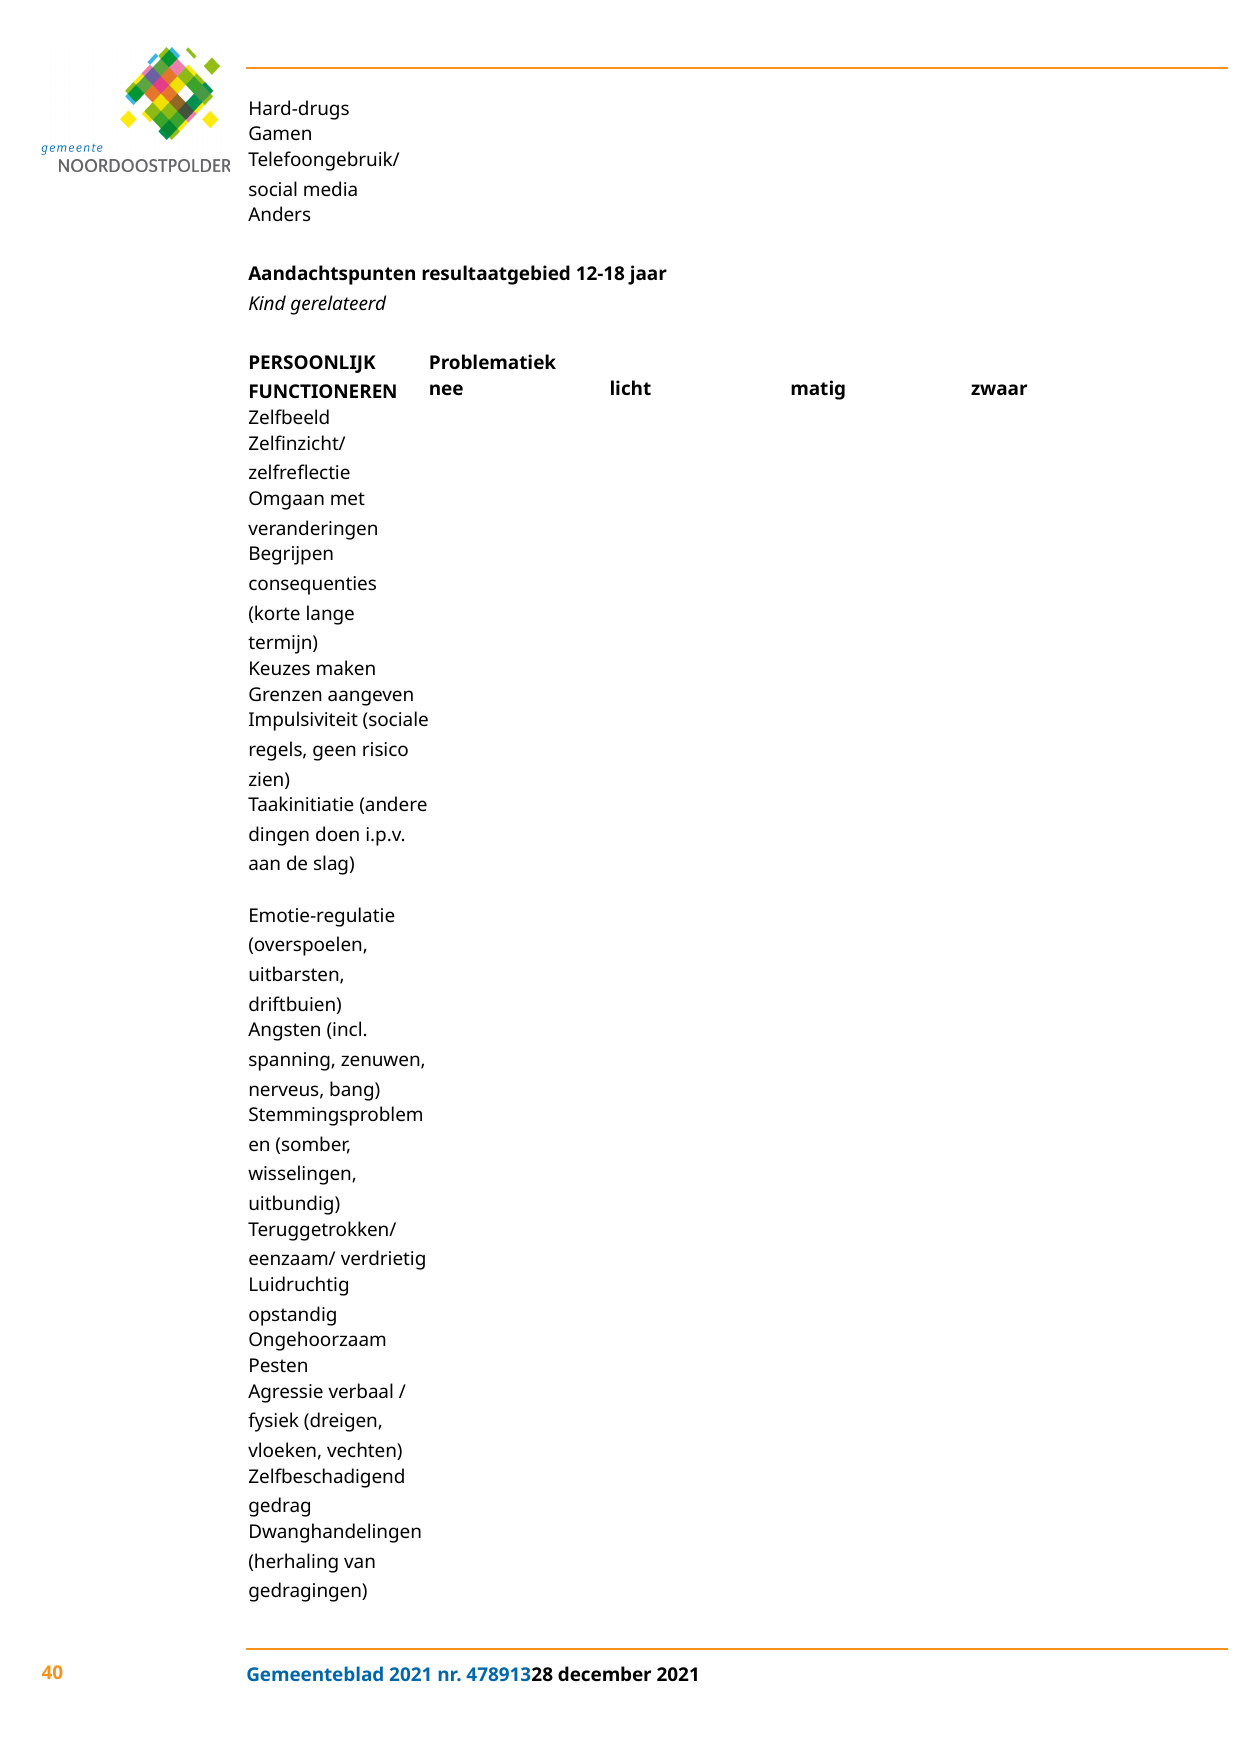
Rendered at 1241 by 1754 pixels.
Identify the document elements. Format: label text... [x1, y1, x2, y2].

table_cell [609, 202, 790, 227]
table_cell [790, 876, 971, 902]
table_cell [429, 1101, 609, 1216]
table_cell [429, 1017, 609, 1101]
table_cell [971, 430, 1152, 485]
table_cell [790, 1271, 971, 1327]
table_cell [971, 1352, 1152, 1378]
table_cell [609, 1271, 790, 1327]
table_cell [429, 707, 609, 791]
table_cell [429, 1518, 609, 1603]
table_cell [971, 1327, 1152, 1352]
table_cell [609, 707, 790, 791]
table_cell Omgaan met veranderingen [248, 485, 429, 541]
table_cell [609, 541, 790, 655]
table_cell [429, 876, 609, 902]
table_cell Ongehoorzaam [248, 1327, 429, 1352]
table_cell [790, 121, 971, 146]
table_cell [971, 202, 1152, 227]
table_cell [971, 1101, 1152, 1216]
table_cell Pesten [248, 1352, 429, 1378]
text Aandachtspunten resultaatgebied 12-18 jaar [248, 260, 1152, 286]
table_cell [609, 681, 790, 707]
table_cell licht [609, 375, 790, 404]
table_cell [790, 1216, 971, 1271]
table_cell [790, 541, 971, 655]
table_cell [429, 404, 609, 430]
table_cell [429, 202, 609, 227]
table_cell Zelfbeschadigend gedrag [248, 1463, 429, 1518]
table_cell [971, 95, 1152, 121]
table_cell [971, 541, 1152, 655]
table_cell [429, 902, 609, 1017]
text Kind gerelateerd [248, 290, 1152, 315]
table_cell [790, 791, 971, 876]
table_cell [790, 146, 971, 202]
table_cell [790, 1327, 971, 1352]
table_cell [248, 876, 429, 902]
table_cell [609, 902, 790, 1017]
table_cell [971, 121, 1152, 146]
table_cell [609, 1352, 790, 1378]
table_cell [609, 1101, 790, 1216]
table_cell [971, 681, 1152, 707]
table_cell Zelfinzicht/zelfreflectie [248, 430, 429, 485]
table_header PERSOONLIJK FUNCTIONEREN [248, 349, 429, 404]
table_cell [429, 1216, 609, 1271]
table_cell [971, 1378, 1152, 1463]
table_cell [429, 1463, 609, 1518]
table_cell [971, 146, 1152, 202]
table_cell [609, 1327, 790, 1352]
table_cell [790, 1463, 971, 1518]
table_cell [429, 146, 609, 202]
table_cell [790, 95, 971, 121]
table_cell [790, 404, 971, 430]
table_cell [971, 1463, 1152, 1518]
table_cell Anders [248, 202, 429, 227]
table_cell Taakinitiatie (andere dingen doen i.p.v. aan de slag) [248, 791, 429, 876]
table_cell [609, 1463, 790, 1518]
table_cell [971, 655, 1152, 681]
table_cell [790, 902, 971, 1017]
table_cell [609, 1518, 790, 1603]
table_cell [971, 902, 1152, 1017]
table_cell [609, 146, 790, 202]
table_cell Gamen [248, 121, 429, 146]
table_cell [971, 1518, 1152, 1603]
table_cell [609, 1216, 790, 1271]
table_cell [429, 1327, 609, 1352]
table_cell [429, 1271, 609, 1327]
table_cell [609, 655, 790, 681]
table_cell nee [429, 375, 609, 404]
table_cell [790, 1017, 971, 1101]
table_cell Emotie-regulatie (overspoelen, uitbarsten, driftbuien) [248, 902, 429, 1017]
table_cell [429, 1352, 609, 1378]
table_cell Dwanghandelingen (herhaling van gedragingen) [248, 1518, 429, 1603]
table_cell [609, 1378, 790, 1463]
table_cell [429, 95, 609, 121]
table_cell [971, 1271, 1152, 1327]
picture [41, 47, 231, 172]
table_cell [790, 1378, 971, 1463]
table_cell [971, 876, 1152, 902]
table_cell zwaar [971, 375, 1152, 404]
table_cell Angsten (incl. spanning, zenuwen, nerveus, bang) [248, 1017, 429, 1101]
table_cell [609, 121, 790, 146]
table_cell Luidruchtig opstandig [248, 1271, 429, 1327]
table_cell [971, 791, 1152, 876]
table_cell [429, 655, 609, 681]
table_cell [429, 430, 609, 485]
table_cell Agressie verbaal / fysiek (dreigen, vloeken, vechten) [248, 1378, 429, 1463]
table_cell [429, 485, 609, 541]
table_cell [790, 1352, 971, 1378]
table_cell [429, 121, 609, 146]
table_cell [790, 707, 971, 791]
table_cell [971, 707, 1152, 791]
table_cell [790, 655, 971, 681]
table_cell [609, 404, 790, 430]
table_cell [790, 681, 971, 707]
table_cell Stemmingsproblemen (somber, wisselingen, uitbundig) [248, 1101, 429, 1216]
table_cell [790, 485, 971, 541]
table_cell [609, 876, 790, 902]
table_cell [429, 791, 609, 876]
table_cell [971, 1216, 1152, 1271]
table_cell [609, 95, 790, 121]
table_cell [790, 1518, 971, 1603]
table_cell [609, 485, 790, 541]
table_cell Telefoongebruik/social media [248, 146, 429, 202]
table_cell Zelfbeeld [248, 404, 429, 430]
table_cell [971, 1017, 1152, 1101]
table_cell [790, 430, 971, 485]
table_cell [971, 404, 1152, 430]
table_cell Teruggetrokken/ eenzaam/ verdrietig [248, 1216, 429, 1271]
table_cell [429, 1378, 609, 1463]
table_cell [609, 791, 790, 876]
table_cell [790, 202, 971, 227]
table_cell [971, 485, 1152, 541]
table_cell [609, 1017, 790, 1101]
table_cell [790, 1101, 971, 1216]
table_cell [429, 541, 609, 655]
table_cell Grenzen aangeven [248, 681, 429, 707]
table_cell Keuzes maken [248, 655, 429, 681]
table_cell Hard-drugs [248, 95, 429, 121]
table_header Problematiek [429, 349, 1152, 375]
table_cell Begrijpen consequenties (korte lange termijn) [248, 541, 429, 655]
table_cell matig [790, 375, 971, 404]
table_cell [609, 430, 790, 485]
table_cell Impulsiviteit (sociale regels, geen risico zien) [248, 707, 429, 791]
table_cell [429, 681, 609, 707]
